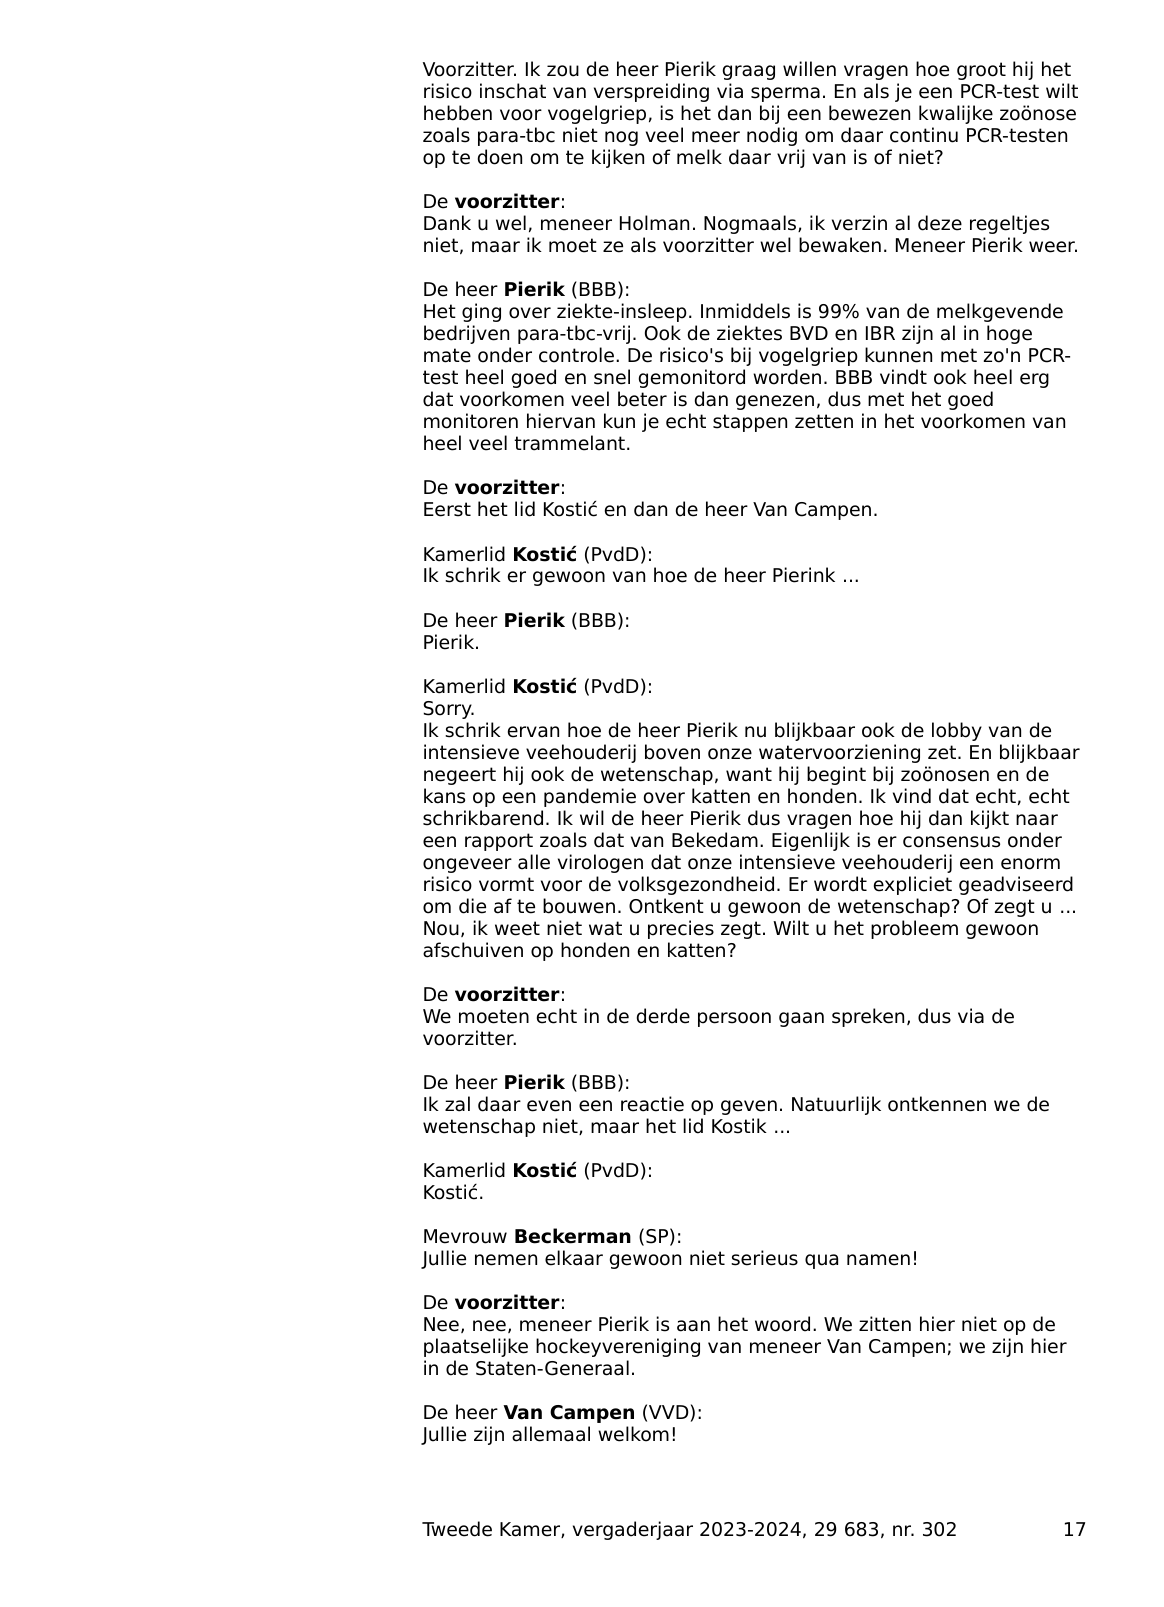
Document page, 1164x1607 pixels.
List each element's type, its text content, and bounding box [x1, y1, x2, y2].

text Pierik. [422, 632, 1087, 653]
text Ik zal daar even een reactie op geven. Natuurlijk ontkennen we de wetenschap niet, maar het lid Kostik ... [422, 1094, 1087, 1138]
text Eerst het lid Kostić en dan de heer Van Campen. [422, 499, 1087, 521]
text Kamerlid Kostić (PvdD): [422, 676, 1087, 698]
text De voorzitter: [422, 1292, 1087, 1314]
text Nee, nee, meneer Pierik is aan het woord. We zitten hier niet op de plaatselijke hockeyvereniging van meneer Van Campen; we zijn hier in de Staten-Generaal. [422, 1314, 1087, 1380]
text Ik schrik ervan hoe de heer Pierik nu blijkbaar ook de lobby van de intensieve veehouderij boven onze watervoorziening zet. En blijkbaar negeert hij ook de wetenschap, want hij begint bij zoönosen en de kans op een pandemie over katten en honden. Ik vind dat echt, echt schrikbarend. Ik wil de heer Pierik dus vragen hoe hij dan kijkt naar een rapport zoals dat van Bekedam. Eigenlijk is er consensus onder ongeveer alle virologen dat onze intensieve veehouderij een enorm risico vormt voor de volksgezondheid. Er wordt expliciet geadviseerd om die af te bouwen. Ontkent u gewoon de wetenschap? Of zegt u ... Nou, ik weet niet wat u precies zegt. Wilt u het probleem gewoon afschuiven op honden en katten? [422, 720, 1087, 961]
text De heer Van Campen (VVD): [422, 1402, 1087, 1424]
text Ik schrik er gewoon van hoe de heer Pierink ... [422, 565, 1087, 587]
text Het ging over ziekte-insleep. Inmiddels is 99% van de melkgevende bedrijven para-tbc-vrij. Ook de ziektes BVD en IBR zijn al in hoge mate onder controle. De risico's bij vogelgriep kunnen met zo'n PCR-test heel goed en snel gemonitord worden. BBB vindt ook heel erg dat voorkomen veel beter is dan genezen, dus met het goed monitoren hiervan kun je echt stappen zetten in het voorkomen van heel veel trammelant. [422, 301, 1087, 455]
text Kamerlid Kostić (PvdD): [422, 1160, 1087, 1182]
text De heer Pierik (BBB): [422, 609, 1087, 632]
text De voorzitter: [422, 477, 1087, 499]
text Kamerlid Kostić (PvdD): [422, 543, 1087, 565]
text Voorzitter. Ik zou de heer Pierik graag willen vragen hoe groot hij het risico inschat van verspreiding via sperma. En als je een PCR-test wilt hebben voor vogelgriep, is het dan bij een bewezen kwalijke zoönose zoals para-tbc niet nog veel meer nodig om daar continu PCR-testen op te doen om te kijken of melk daar vrij van is of niet? [422, 59, 1087, 169]
text Jullie zijn allemaal welkom! [422, 1424, 1087, 1446]
text De voorzitter: [422, 191, 1087, 213]
text De heer Pierik (BBB): [422, 1072, 1087, 1094]
text Mevrouw Beckerman (SP): [422, 1226, 1087, 1248]
text We moeten echt in de derde persoon gaan spreken, dus via de voorzitter. [422, 1006, 1087, 1049]
text De voorzitter: [422, 984, 1087, 1006]
text Jullie nemen elkaar gewoon niet serieus qua namen! [422, 1248, 1087, 1270]
text Dank u wel, meneer Holman. Nogmaals, ik verzin al deze regeltjes niet, maar ik moet ze als voorzitter wel bewaken. Meneer Pierik weer. [422, 213, 1087, 257]
text Sorry. [422, 698, 1087, 720]
text Kostić. [422, 1182, 1087, 1204]
text De heer Pierik (BBB): [422, 279, 1087, 301]
